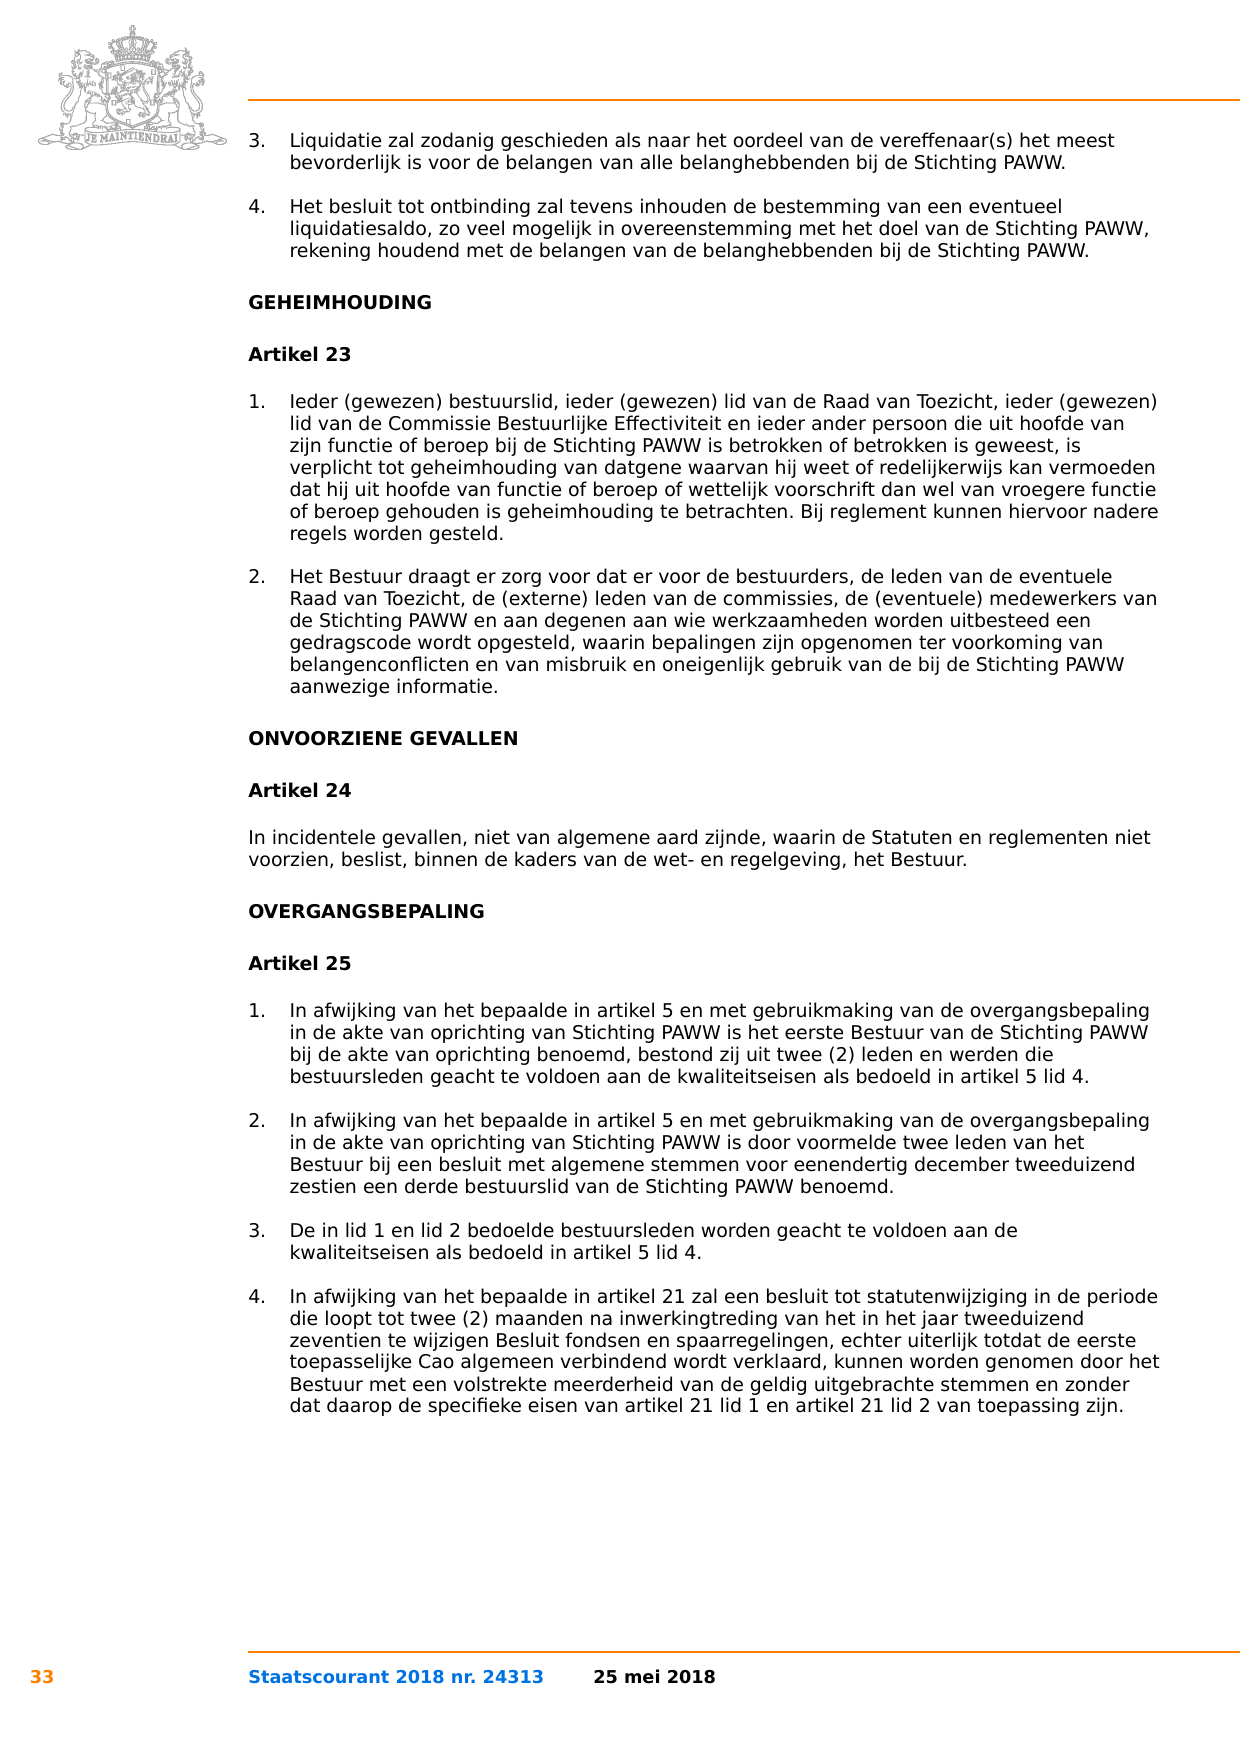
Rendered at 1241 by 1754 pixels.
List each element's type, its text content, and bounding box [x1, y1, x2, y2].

text 3. De in lid 1 en lid 2 bedoelde bestuursleden worden geacht te voldoen aan de kwaliteitseisen als bedoeld in artikel 5 lid 4. [248, 1220, 1163, 1264]
text 1. In afwijking van het bepaalde in artikel 5 en met gebruikmaking van de overgangsbepaling in de akte van oprichting van Stichting PAWW is het eerste Bestuur van de Stichting PAWW bij de akte van oprichting benoemd, bestond zij uit twee (2) leden en werden die bestuursleden geacht te voldoen aan de kwaliteitseisen als bedoeld in artikel 5 lid 4. [248, 1000, 1163, 1088]
text In incidentele gevallen, niet van algemene aard zijnde, waarin de Statuten en reglementen niet voorzien, beslist, binnen de kaders van de wet- en regelgeving, het Bestuur. [248, 827, 1163, 871]
text 2. In afwijking van het bepaalde in artikel 5 en met gebruikmaking van de overgangsbepaling in de akte van oprichting van Stichting PAWW is door voormelde twee leden van het Bestuur bij een besluit met algemene stemmen voor eenendertig december tweeduizend zestien een derde bestuurslid van de Stichting PAWW benoemd. [248, 1110, 1163, 1198]
subtitle Artikel 25 [248, 953, 1163, 975]
text 4. In afwijking van het bepaalde in artikel 21 zal een besluit tot statutenwijziging in de periode die loopt tot twee (2) maanden na inwerkingtreding van het in het jaar tweeduizend zeventien te wijzigen Besluit fondsen en spaarregelingen, echter uiterlijk totdat de eerste toepasselijke Cao algemeen verbindend wordt verklaard, kunnen worden genomen door het Bestuur met een volstrekte meerderheid van de geldig uitgebrachte stemmen en zonder dat daarop de specifieke eisen van artikel 21 lid 1 en artikel 21 lid 2 van toepassing zijn. [248, 1286, 1163, 1417]
text 2. Het Bestuur draagt er zorg voor dat er voor de bestuurders, de leden van de eventuele Raad van Toezicht, de (externe) leden van de commissies, de (eventuele) medewerkers van de Stichting PAWW en aan degenen aan wie werkzaamheden worden uitbesteed een gedragscode wordt opgesteld, waarin bepalingen zijn opgenomen ter voorkoming van belangenconflicten en van misbruik en oneigenlijk gebruik van de bij de Stichting PAWW aanwezige informatie. [248, 566, 1163, 698]
text 1. Ieder (gewezen) bestuurslid, ieder (gewezen) lid van de Raad van Toezicht, ieder (gewezen) lid van de Commissie Bestuurlijke Effectiviteit en ieder ander persoon die uit hoofde van zijn functie of beroep bij de Stichting PAWW is betrokken of betrokken is geweest, is verplicht tot geheimhouding van datgene waarvan hij weet of redelijkerwijs kan vermoeden dat hij uit hoofde van functie of beroep of wettelijk voorschrift dan wel van vroegere functie of beroep gehouden is geheimhouding te betrachten. Bij reglement kunnen hiervoor nadere regels worden gesteld. [248, 391, 1163, 544]
text 4. Het besluit tot ontbinding zal tevens inhouden de bestemming van een eventueel liquidatiesaldo, zo veel mogelijk in overeenstemming met het doel van de Stichting PAWW, rekening houdend met de belangen van de belanghebbenden bij de Stichting PAWW. [248, 196, 1163, 262]
picture [38, 25, 227, 150]
subtitle ONVOORZIENE GEVALLEN [248, 728, 1163, 750]
subtitle OVERGANGSBEPALING [248, 901, 1163, 923]
text 3. Liquidatie zal zodanig geschieden als naar het oordeel van de vereffenaar(s) het meest bevorderlijk is voor de belangen van alle belanghebbenden bij de Stichting PAWW. [248, 130, 1163, 174]
subtitle GEHEIMHOUDING [248, 292, 1163, 314]
subtitle Artikel 24 [248, 780, 1163, 802]
subtitle Artikel 23 [248, 344, 1163, 366]
